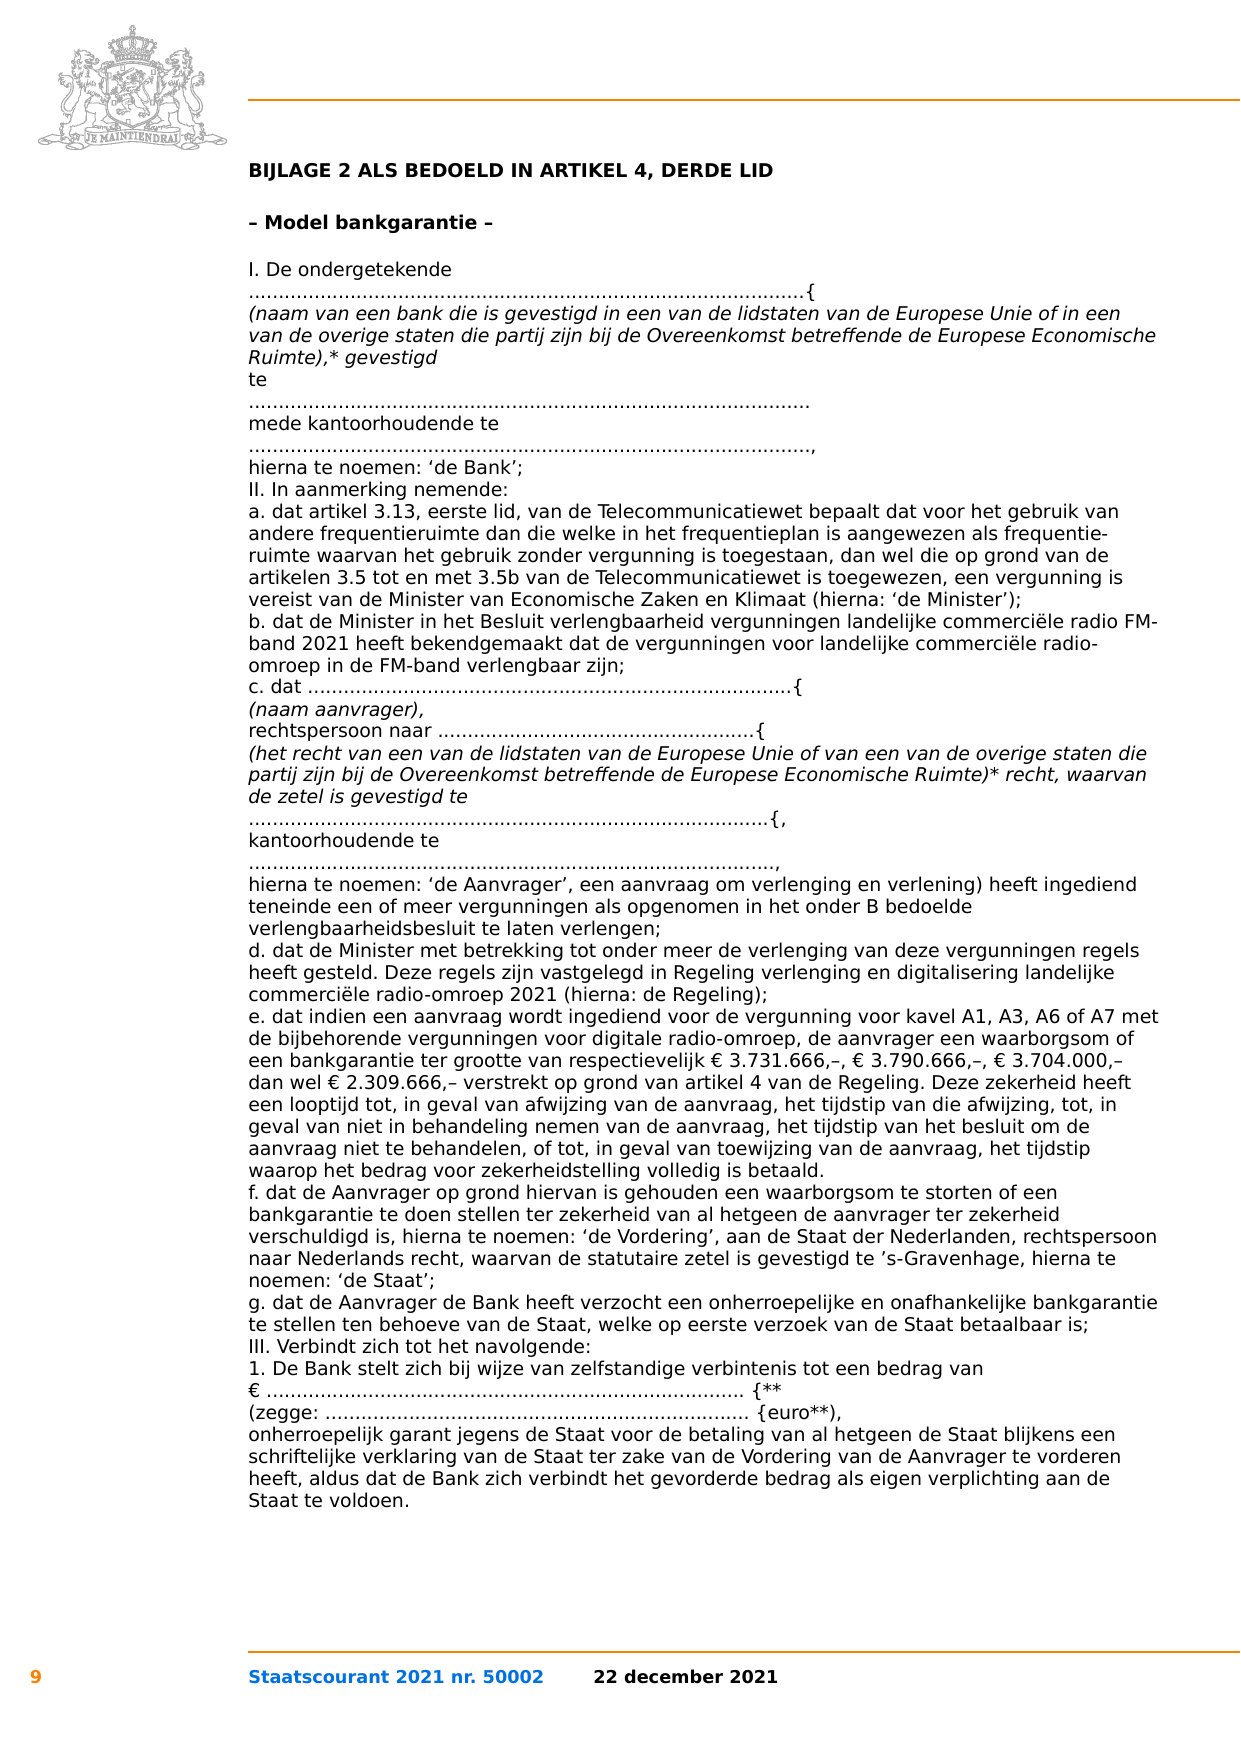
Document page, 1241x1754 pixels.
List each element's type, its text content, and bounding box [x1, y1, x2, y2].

picture [38, 25, 227, 150]
text .......................................................................................{, [248, 808, 1163, 830]
text I. De ondergetekende [248, 259, 1163, 281]
text (het recht van een van de lidstaten van de Europese Unie of van een van de overige staten die partij zijn bij de Overeenkomst betreffende de Europese Economische Ruimte)* recht, waarvan de zetel is gevestigd te [248, 742, 1163, 808]
text .............................................................................................. [248, 391, 1163, 413]
text II. In aanmerking nemende: [248, 479, 1163, 501]
text hierna te noemen: ‘de Bank’; [248, 457, 1163, 479]
text € ................................................................................ {** [248, 1380, 1163, 1402]
text (zegge: ....................................................................... {euro**), [248, 1402, 1163, 1424]
text mede kantoorhoudende te [248, 413, 1163, 435]
text g. dat de Aanvrager de Bank heeft verzocht een onherroepelijke en onafhankelijke bankgarantie te stellen ten behoeve van de Staat, welke op eerste verzoek van de Staat betaalbaar is; [248, 1292, 1163, 1336]
text te [248, 369, 1163, 391]
text hierna te noemen: ‘de Aanvrager’, een aanvraag om verlenging en verlening) heeft ingediend teneinde een of meer vergunningen als opgenomen in het onder B bedoelde verlengbaarheidsbesluit te laten verlengen; [248, 874, 1163, 940]
text f. dat de Aanvrager op grond hiervan is gehouden een waarborgsom te storten of een bankgarantie te doen stellen ter zekerheid van al hetgeen de aanvrager ter zekerheid verschuldigd is, hierna te noemen: ‘de Vordering’, aan de Staat der Nederlanden, rechtspersoon naar Nederlands recht, waarvan de statutaire zetel is gevestigd te ’s-Gravenhage, hierna te noemen: ‘de Staat’; [248, 1182, 1163, 1292]
text (naam aanvrager), [248, 698, 1163, 720]
text III. Verbindt zich tot het navolgende: [248, 1336, 1163, 1358]
text b. dat de Minister in het Besluit verlengbaarheid vergunningen landelijke commerciële radio FM-band 2021 heeft bekendgemaakt dat de vergunningen voor landelijke commerciële radio-omroep in de FM-band verlengbaar zijn; [248, 611, 1163, 676]
text (naam van een bank die is gevestigd in een van de lidstaten van de Europese Unie of in een van de overige staten die partij zijn bij de Overeenkomst betreffende de Europese Economische Ruimte),* gevestigd [248, 303, 1163, 369]
text 1. De Bank stelt zich bij wijze van zelfstandige verbintenis tot een bedrag van [248, 1358, 1163, 1380]
text c. dat .................................................................................{ [248, 676, 1163, 698]
text rechtspersoon naar .....................................................{ [248, 720, 1163, 742]
text .............................................................................................{ [248, 281, 1163, 303]
text kantoorhoudende te [248, 830, 1163, 852]
text d. dat de Minister met betrekking tot onder meer de verlenging van deze vergunningen regels heeft gesteld. Deze regels zijn vastgelegd in Regeling verlenging en digitalisering landelijke commerciële radio-omroep 2021 (hierna: de Regeling); [248, 940, 1163, 1006]
text onherroepelijk garant jegens de Staat voor de betaling van al hetgeen de Staat blijkens een schriftelijke verklaring van de Staat ter zake van de Vordering van de Aanvrager te vorderen heeft, aldus dat de Bank zich verbindt het gevorderde bedrag als eigen verplichting aan de Staat te voldoen. [248, 1424, 1163, 1512]
text ........................................................................................, [248, 852, 1163, 874]
subtitle – Model bankgarantie – [248, 212, 1163, 234]
text a. dat artikel 3.13, eerste lid, van de Telecommunicatiewet bepaalt dat voor het gebruik van andere frequentieruimte dan die welke in het frequentieplan is aangewezen als frequentie-ruimte waarvan het gebruik zonder vergunning is toegestaan, dan wel die op grond van de artikelen 3.5 tot en met 3.5b van de Telecommunicatiewet is toegewezen, een vergunning is vereist van de Minister van Economische Zaken en Klimaat (hierna: ‘de Minister’); [248, 501, 1163, 611]
subtitle BIJLAGE 2 ALS BEDOELD IN ARTIKEL 4, DERDE LID [248, 160, 1163, 182]
text e. dat indien een aanvraag wordt ingediend voor de vergunning voor kavel A1, A3, A6 of A7 met de bijbehorende vergunningen voor digitale radio-omroep, de aanvrager een waarborgsom of een bankgarantie ter grootte van respectievelijk € 3.731.666,–, € 3.790.666,–, € 3.704.000,– dan wel € 2.309.666,– verstrekt op grond van artikel 4 van de Regeling. Deze zekerheid heeft een looptijd tot, in geval van afwijzing van de aanvraag, het tijdstip van die afwijzing, tot, in geval van niet in behandeling nemen van de aanvraag, het tijdstip van het besluit om de aanvraag niet te behandelen, of tot, in geval van toewijzing van de aanvraag, het tijdstip waarop het bedrag voor zekerheidstelling volledig is betaald. [248, 1006, 1163, 1182]
text .............................................................................................., [248, 435, 1163, 457]
